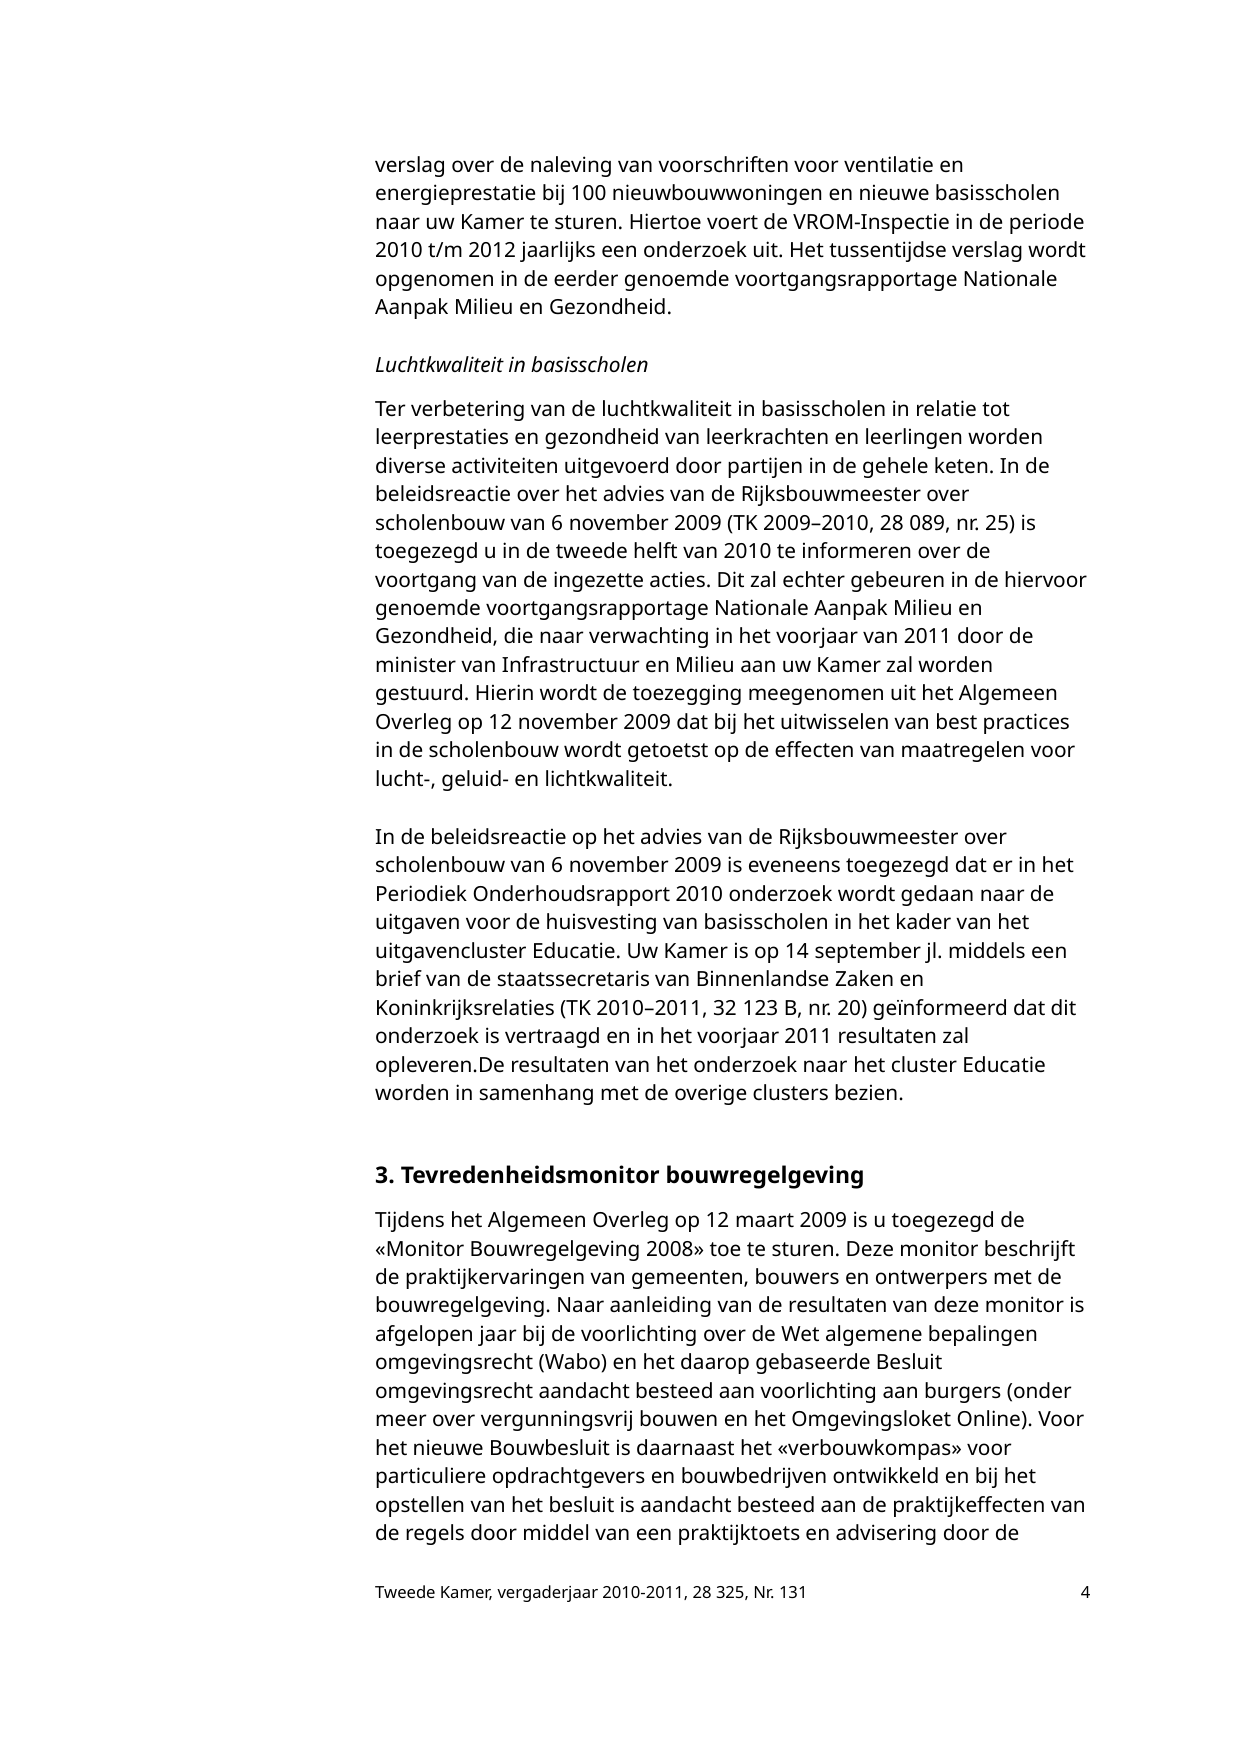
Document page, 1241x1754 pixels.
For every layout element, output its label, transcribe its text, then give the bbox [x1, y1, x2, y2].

text Ter verbetering van de luchtkwaliteit in basisscholen in relatie tot leerprestaties en gezondheid van leerkrachten en leerlingen worden diverse activiteiten uitgevoerd door partijen in de gehele keten. In de beleidsreactie over het advies van de Rijksbouwmeester over scholenbouw van 6 november 2009 (TK 2009–2010, 28 089, nr. 25) is toegezegd u in de tweede helft van 2010 te informeren over de voortgang van de ingezette acties. Dit zal echter gebeuren in de hiervoor genoemde voortgangsrapportage Nationale Aanpak Milieu en Gezondheid, die naar verwachting in het voorjaar van 2011 door de minister van Infrastructuur en Milieu aan uw Kamer zal worden gestuurd. Hierin wordt de toezegging meegenomen uit het Algemeen Overleg op 12 november 2009 dat bij het uitwisselen van best practices in de scholenbouw wordt getoetst op de effecten van maatregelen voor lucht-, geluid- en lichtkwaliteit. [375, 394, 1090, 792]
text verslag over de naleving van voorschriften voor ventilatie en energieprestatie bij 100 nieuwbouwwoningen en nieuwe basisscholen naar uw Kamer te sturen. Hiertoe voert de VROM-Inspectie in de periode 2010 t/m 2012 jaarlijks een onderzoek uit. Het tussentijdse verslag wordt opgenomen in de eerder genoemde voortgangsrapportage Nationale Aanpak Milieu en Gezondheid. [375, 150, 1090, 321]
subtitle 3. Tevredenheidsmonitor bouwregelgeving [375, 1159, 1090, 1190]
text In de beleidsreactie op het advies van de Rijksbouwmeester over scholenbouw van 6 november 2009 is eveneens toegezegd dat er in het Periodiek Onderhoudsrapport 2010 onderzoek wordt gedaan naar de uitgaven voor de huisvesting van basisscholen in het kader van het uitgavencluster Educatie. Uw Kamer is op 14 september jl. middels een brief van de staatssecretaris van Binnenlandse Zaken en Koninkrijksrelaties (TK 2010–2011, 32 123 B, nr. 20) geïnformeerd dat dit onderzoek is vertraagd en in het voorjaar 2011 resultaten zal opleveren.De resultaten van het onderzoek naar het cluster Educatie worden in samenhang met de overige clusters bezien. [375, 822, 1090, 1107]
text Luchtkwaliteit in basisscholen [375, 351, 1090, 379]
text Tijdens het Algemeen Overleg op 12 maart 2009 is u toegezegd de «Monitor Bouwregelgeving 2008» toe te sturen. Deze monitor beschrijft de praktijkervaringen van gemeenten, bouwers en ontwerpers met de bouwregelgeving. Naar aanleiding van de resultaten van deze monitor is afgelopen jaar bij de voorlichting over de Wet algemene bepalingen omgevingsrecht (Wabo) en het daarop gebaseerde Besluit omgevingsrecht aandacht besteed aan voorlichting aan burgers (onder meer over vergunningsvrij bouwen en het Omgevingsloket Online). Voor het nieuwe Bouwbesluit is daarnaast het «verbouwkompas» voor particuliere opdrachtgevers en bouwbedrijven ontwikkeld en bij het opstellen van het besluit is aandacht besteed aan de praktijkeffecten van de regels door middel van een praktijktoets en advisering door de [375, 1205, 1090, 1547]
